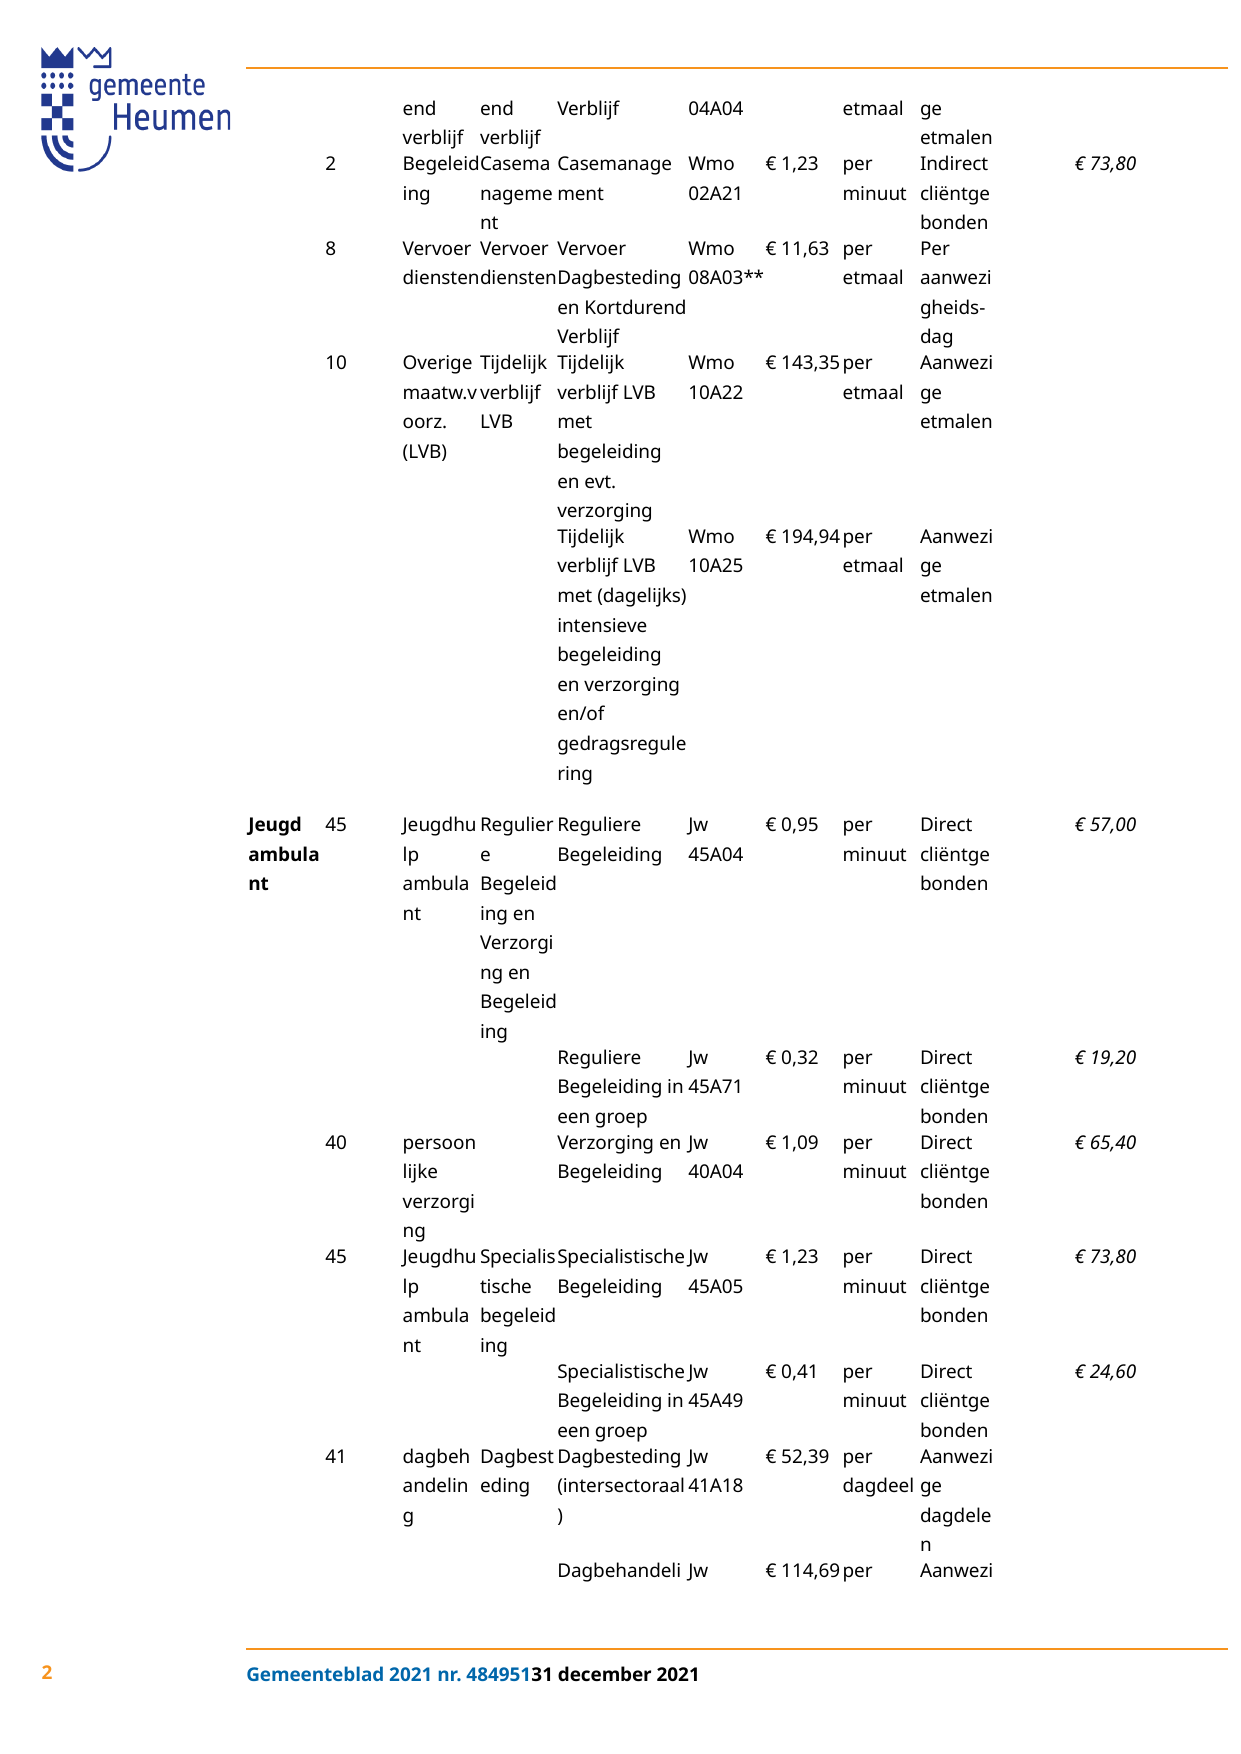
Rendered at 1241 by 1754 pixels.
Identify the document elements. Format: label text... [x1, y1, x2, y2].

table_cell € 1,23 [765, 150, 842, 235]
table_cell Wmo 10A22 [688, 350, 765, 523]
table_cell Vervoerdiensten [403, 235, 480, 349]
table_cell Direct cliëntgebonden [920, 1129, 997, 1243]
table_cell [1074, 1443, 1152, 1557]
table_cell per etmaal [843, 523, 920, 786]
table_cell [480, 1557, 557, 1583]
table_cell ge etmalen [920, 95, 997, 150]
table_cell per [843, 1557, 920, 1583]
table_cell [248, 1443, 325, 1557]
table_cell € 57,00 [1074, 811, 1152, 1044]
table_cell [248, 350, 325, 523]
table_cell [325, 95, 402, 150]
table_cell Reguliere Begeleiding [557, 811, 688, 1044]
table_cell [480, 523, 557, 786]
table_cell [997, 1129, 1074, 1243]
table_cell [1074, 235, 1152, 349]
table_cell per minuut [843, 1044, 920, 1129]
table_cell Verzorging en Begeleiding [557, 1129, 688, 1243]
table_cell Jeugdhulp ambulant [403, 1244, 480, 1358]
table_cell 10 [325, 350, 402, 523]
table_cell Specialistische Begeleiding in een groep [557, 1358, 688, 1443]
table_cell € 19,20 [1074, 1044, 1152, 1129]
table_cell Dagbesteding (intersectoraal) [557, 1443, 688, 1557]
table_cell [248, 235, 325, 349]
table_cell € 114,69 [765, 1557, 842, 1583]
table_cell Tijdelijk verblijf LVB met (dagelijks) intensieve begeleiding en verzorging en/of gedragsregulering [557, 523, 688, 786]
table_cell [403, 1358, 480, 1443]
table_cell [480, 786, 557, 811]
table_cell [1074, 786, 1152, 811]
table_cell Wmo 10A25 [688, 523, 765, 786]
table_cell [765, 95, 842, 150]
table_cell Direct cliëntgebonden [920, 1044, 997, 1129]
table_cell € 194,94 [765, 523, 842, 786]
table_cell Verblijf [557, 95, 688, 150]
table_cell end verblijf [403, 95, 480, 150]
table_cell [325, 523, 402, 786]
table_cell Dagbehandeli [557, 1557, 688, 1583]
table_cell Aanwezi [920, 1557, 997, 1583]
table_cell Direct cliëntgebonden [920, 1244, 997, 1358]
table_cell per minuut [843, 1244, 920, 1358]
table_cell € 73,80 [1074, 150, 1152, 235]
table_cell [248, 786, 325, 811]
table_cell [248, 1244, 325, 1358]
table_cell € 143,35 [765, 350, 842, 523]
table_cell [997, 786, 1074, 811]
table_cell Per aanwezigheids- dag [920, 235, 997, 349]
table_cell [920, 786, 997, 811]
table_cell Jeugdhulp ambulant [403, 811, 480, 1044]
table_cell persoonlijke verzorging [403, 1129, 480, 1243]
table_cell [480, 1129, 557, 1243]
table_cell [325, 1358, 402, 1443]
table_cell per minuut [843, 811, 920, 1044]
table_cell [1074, 95, 1152, 150]
table_cell per minuut [843, 1358, 920, 1443]
table_cell [997, 350, 1074, 523]
picture [41, 47, 231, 172]
table_cell [248, 95, 325, 150]
table_cell [997, 1557, 1074, 1583]
table_cell 8 [325, 235, 402, 349]
table_cell € 0,41 [765, 1358, 842, 1443]
table_cell 04A04 [688, 95, 765, 150]
table_cell dagbehandeling [403, 1443, 480, 1557]
table_cell per minuut [843, 1129, 920, 1243]
table_cell [997, 150, 1074, 235]
table_cell [248, 1129, 325, 1243]
table_cell Wmo 08A03** [688, 235, 765, 349]
table_cell Reguliere Begeleiding en Verzorging en Begeleiding [480, 811, 557, 1044]
table_cell [765, 786, 842, 811]
table_cell Dagbesteding [480, 1443, 557, 1557]
table_cell [403, 523, 480, 786]
table_cell € 11,63 [765, 235, 842, 349]
table_cell [248, 150, 325, 235]
table_cell Specialistische Begeleiding [557, 1244, 688, 1358]
table_cell Vervoer Dagbesteding en Kortdurend Verblijf [557, 235, 688, 349]
table_cell Overige maatw.voorz. (LVB) [403, 350, 480, 523]
table_cell Casemanagement [557, 150, 688, 235]
table_cell [480, 1044, 557, 1129]
table_cell per etmaal [843, 350, 920, 523]
table_cell [997, 1443, 1074, 1557]
table_cell 40 [325, 1129, 402, 1243]
table_cell Reguliere Begeleiding in een groep [557, 1044, 688, 1129]
table_cell € 24,60 [1074, 1358, 1152, 1443]
table_cell Indirect cliëntgebonden [920, 150, 997, 235]
table_cell Vervoerdiensten [480, 235, 557, 349]
table_cell [325, 1557, 402, 1583]
table_cell Jw 45A04 [688, 811, 765, 1044]
table_cell [403, 786, 480, 811]
table_cell Jeugd ambulant [248, 811, 325, 1044]
table_cell € 65,40 [1074, 1129, 1152, 1243]
table_cell [248, 1358, 325, 1443]
table_cell per etmaal [843, 235, 920, 349]
table_cell Aanwezige dagdelen [920, 1443, 997, 1557]
table_cell Jw 45A49 [688, 1358, 765, 1443]
table_cell [997, 1244, 1074, 1358]
table_cell per minuut [843, 150, 920, 235]
table_cell [997, 523, 1074, 786]
table_cell [325, 1044, 402, 1129]
table_cell [480, 1358, 557, 1443]
table_cell end verblijf [480, 95, 557, 150]
table_cell [688, 786, 765, 811]
table_cell Aanwezige etmalen [920, 523, 997, 786]
table_cell [997, 95, 1074, 150]
table_cell [403, 1557, 480, 1583]
table_cell etmaal [843, 95, 920, 150]
table_cell Jw 40A04 [688, 1129, 765, 1243]
table_cell [997, 235, 1074, 349]
table_cell [1074, 350, 1152, 523]
table_cell Direct cliëntgebonden [920, 811, 997, 1044]
table_cell Specialistische begeleiding [480, 1244, 557, 1358]
table_cell 2 [325, 150, 402, 235]
table_cell € 1,09 [765, 1129, 842, 1243]
table_cell [403, 1044, 480, 1129]
table_cell [997, 1044, 1074, 1129]
table_cell [557, 786, 688, 811]
table_cell € 52,39 [765, 1443, 842, 1557]
table_cell 41 [325, 1443, 402, 1557]
table_cell Tijdelijk verblijf LVB met begeleiding en evt. verzorging [557, 350, 688, 523]
table_cell € 73,80 [1074, 1244, 1152, 1358]
table_cell Wmo 02A21 [688, 150, 765, 235]
table_cell [325, 786, 402, 811]
table_cell [1074, 523, 1152, 786]
table_cell € 1,23 [765, 1244, 842, 1358]
table_cell [248, 1557, 325, 1583]
table_cell [248, 1044, 325, 1129]
table_cell Casemanagement [480, 150, 557, 235]
table_cell [248, 523, 325, 786]
table_cell [997, 811, 1074, 1044]
table_cell € 0,95 [765, 811, 842, 1044]
table_cell Begeleiding [403, 150, 480, 235]
table_cell Jw 41A18 [688, 1443, 765, 1557]
table_cell Jw [688, 1557, 765, 1583]
table_cell [1074, 1557, 1152, 1583]
table_cell Jw 45A05 [688, 1244, 765, 1358]
table_cell 45 [325, 811, 402, 1044]
table_cell € 0,32 [765, 1044, 842, 1129]
table_cell [843, 786, 920, 811]
table_cell per dagdeel [843, 1443, 920, 1557]
table_cell [997, 1358, 1074, 1443]
table_cell Aanwezige etmalen [920, 350, 997, 523]
table_cell Jw 45A71 [688, 1044, 765, 1129]
table_cell 45 [325, 1244, 402, 1358]
table_cell Direct cliëntgebonden [920, 1358, 997, 1443]
table_cell Tijdelijk verblijf LVB [480, 350, 557, 523]
